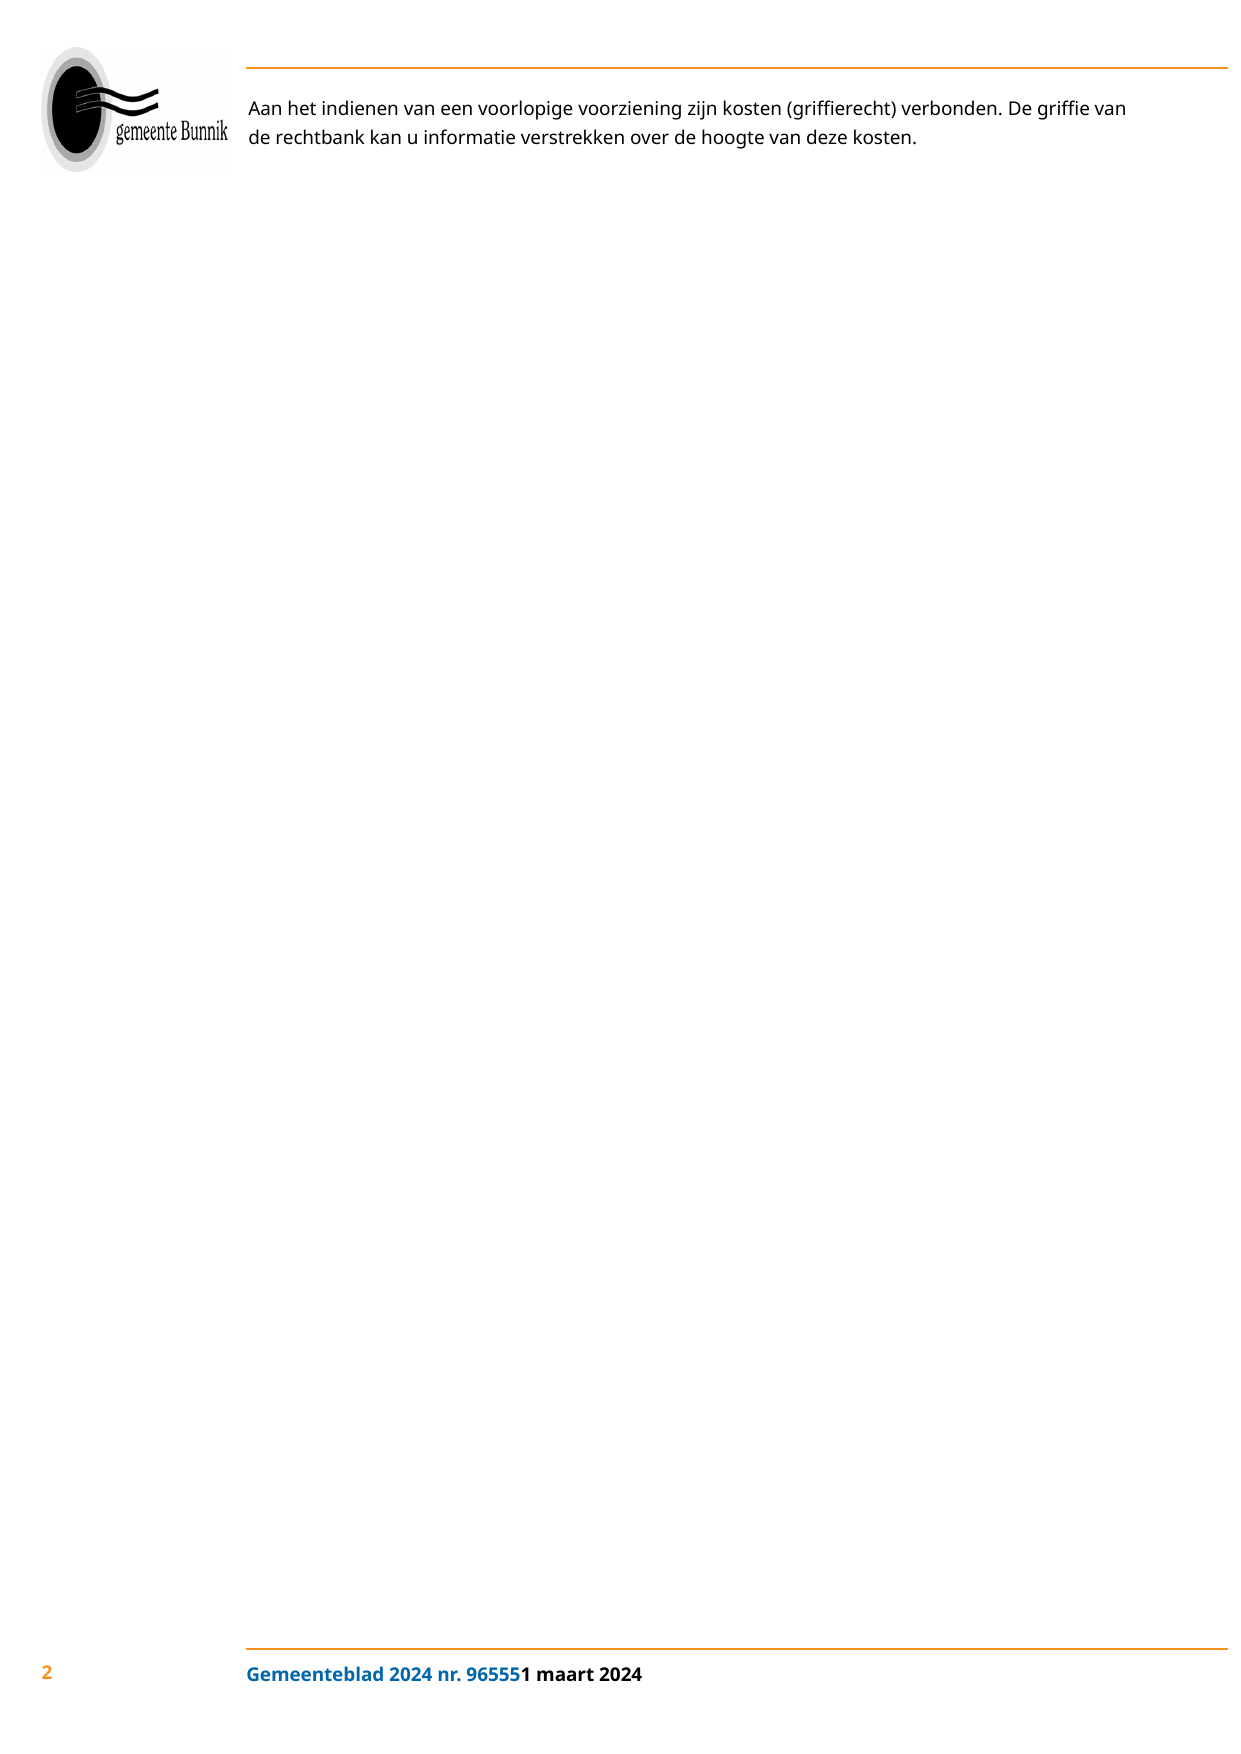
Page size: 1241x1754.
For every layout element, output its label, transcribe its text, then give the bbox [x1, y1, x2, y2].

text Aan het indienen van een voorlopige voorziening zijn kosten (griffierecht) verbonden. De griffie van de rechtbank kan u informatie verstrekken over de hoogte van deze kosten. [248, 95, 1152, 150]
picture [41, 47, 231, 172]
